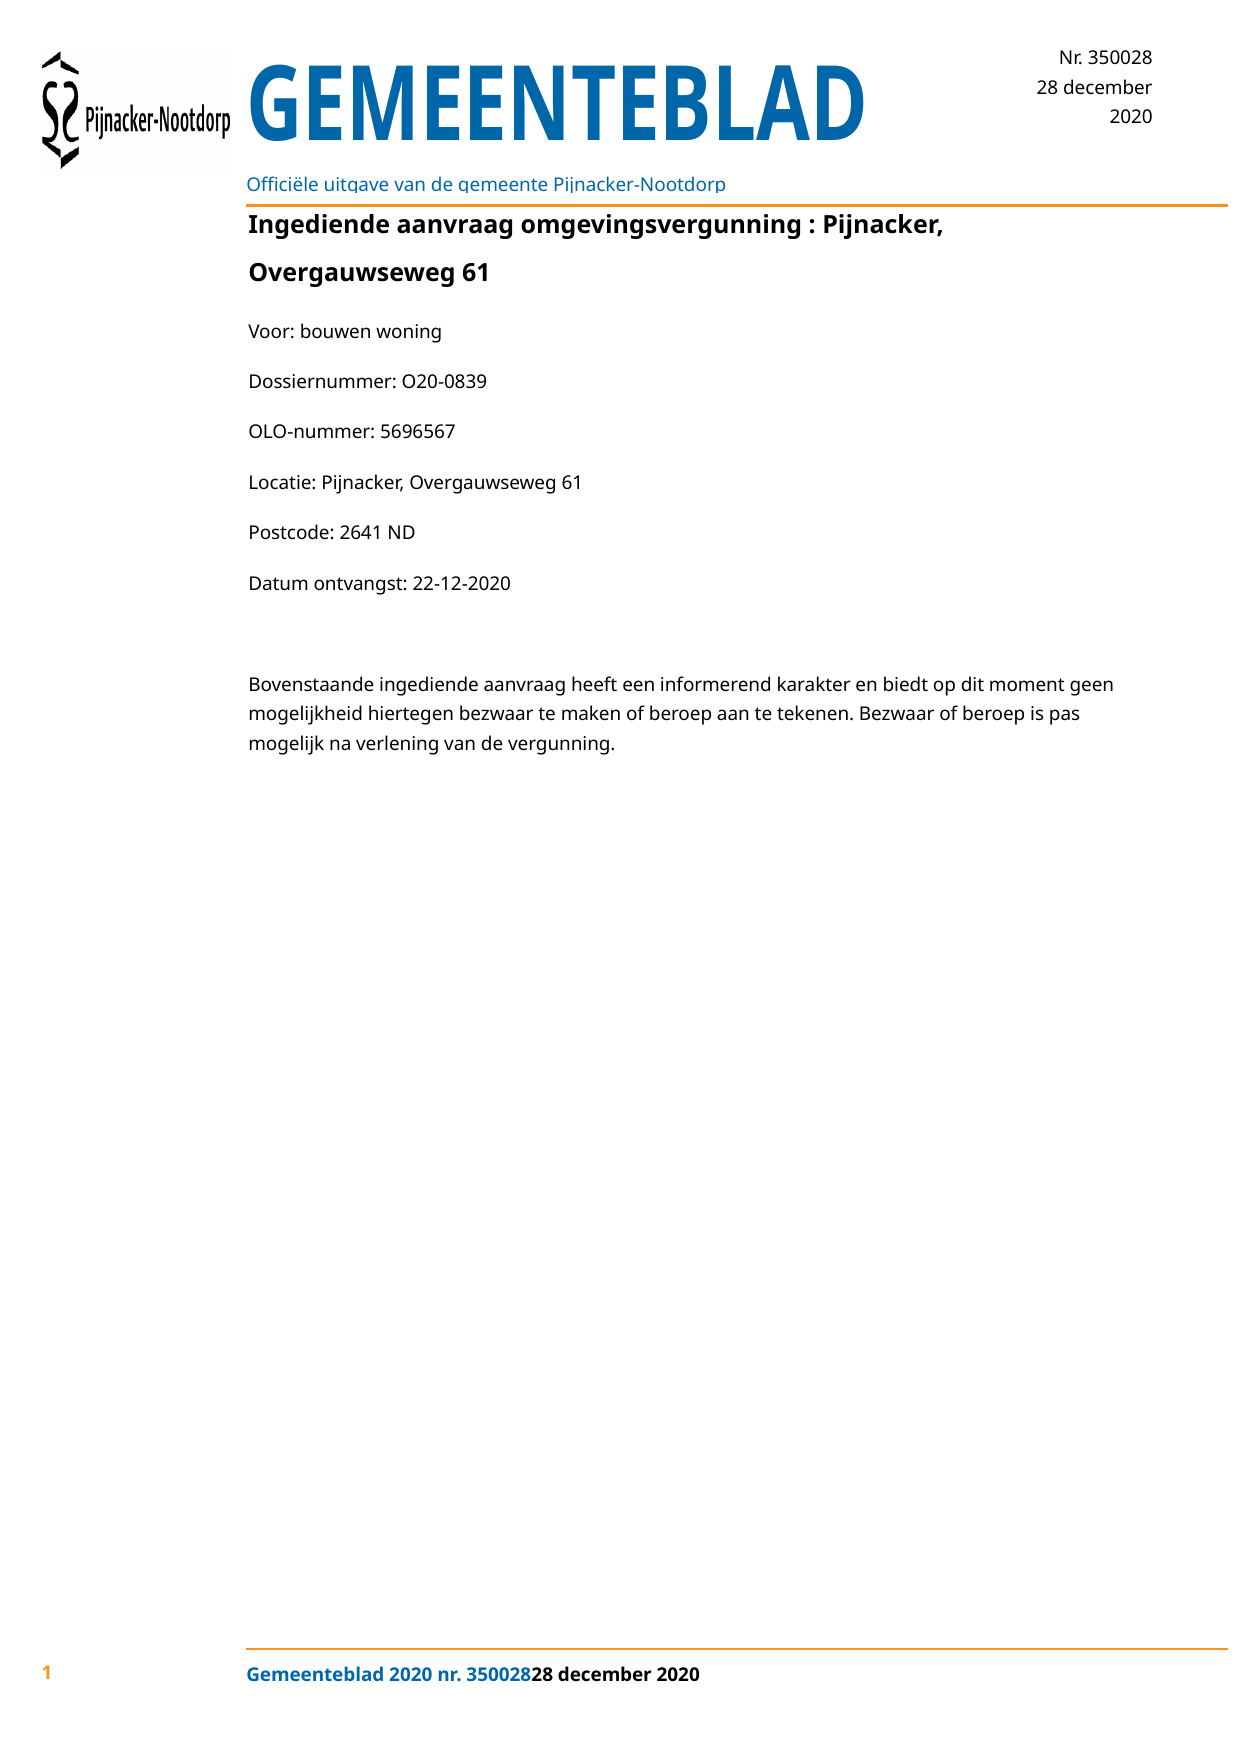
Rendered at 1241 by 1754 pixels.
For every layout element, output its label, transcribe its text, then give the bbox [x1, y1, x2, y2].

text Locatie: Pijnacker, Overgauwseweg 61 [248, 469, 1152, 495]
text OLO-nummer: 5696567 [248, 419, 1152, 444]
text Datum ontvangst: 22-12-2020 [248, 570, 1152, 596]
text Bovenstaande ingediende aanvraag heeft een informerend karakter en biedt op dit moment geen mogelijkheid hiertegen bezwaar te maken of beroep aan te tekenen. Bezwaar of beroep is pas mogelijk na verlening van de vergunning. [248, 671, 1152, 756]
text Voor: bouwen woning [248, 318, 1152, 344]
text Postcode: 2641 ND [248, 519, 1152, 545]
text Ingediende aanvraag omgevingsvergunning : Pijnacker, Overgauwseweg 61 [248, 207, 1152, 288]
picture [41, 47, 231, 172]
text Dossiernummer: O20-0839 [248, 368, 1152, 394]
